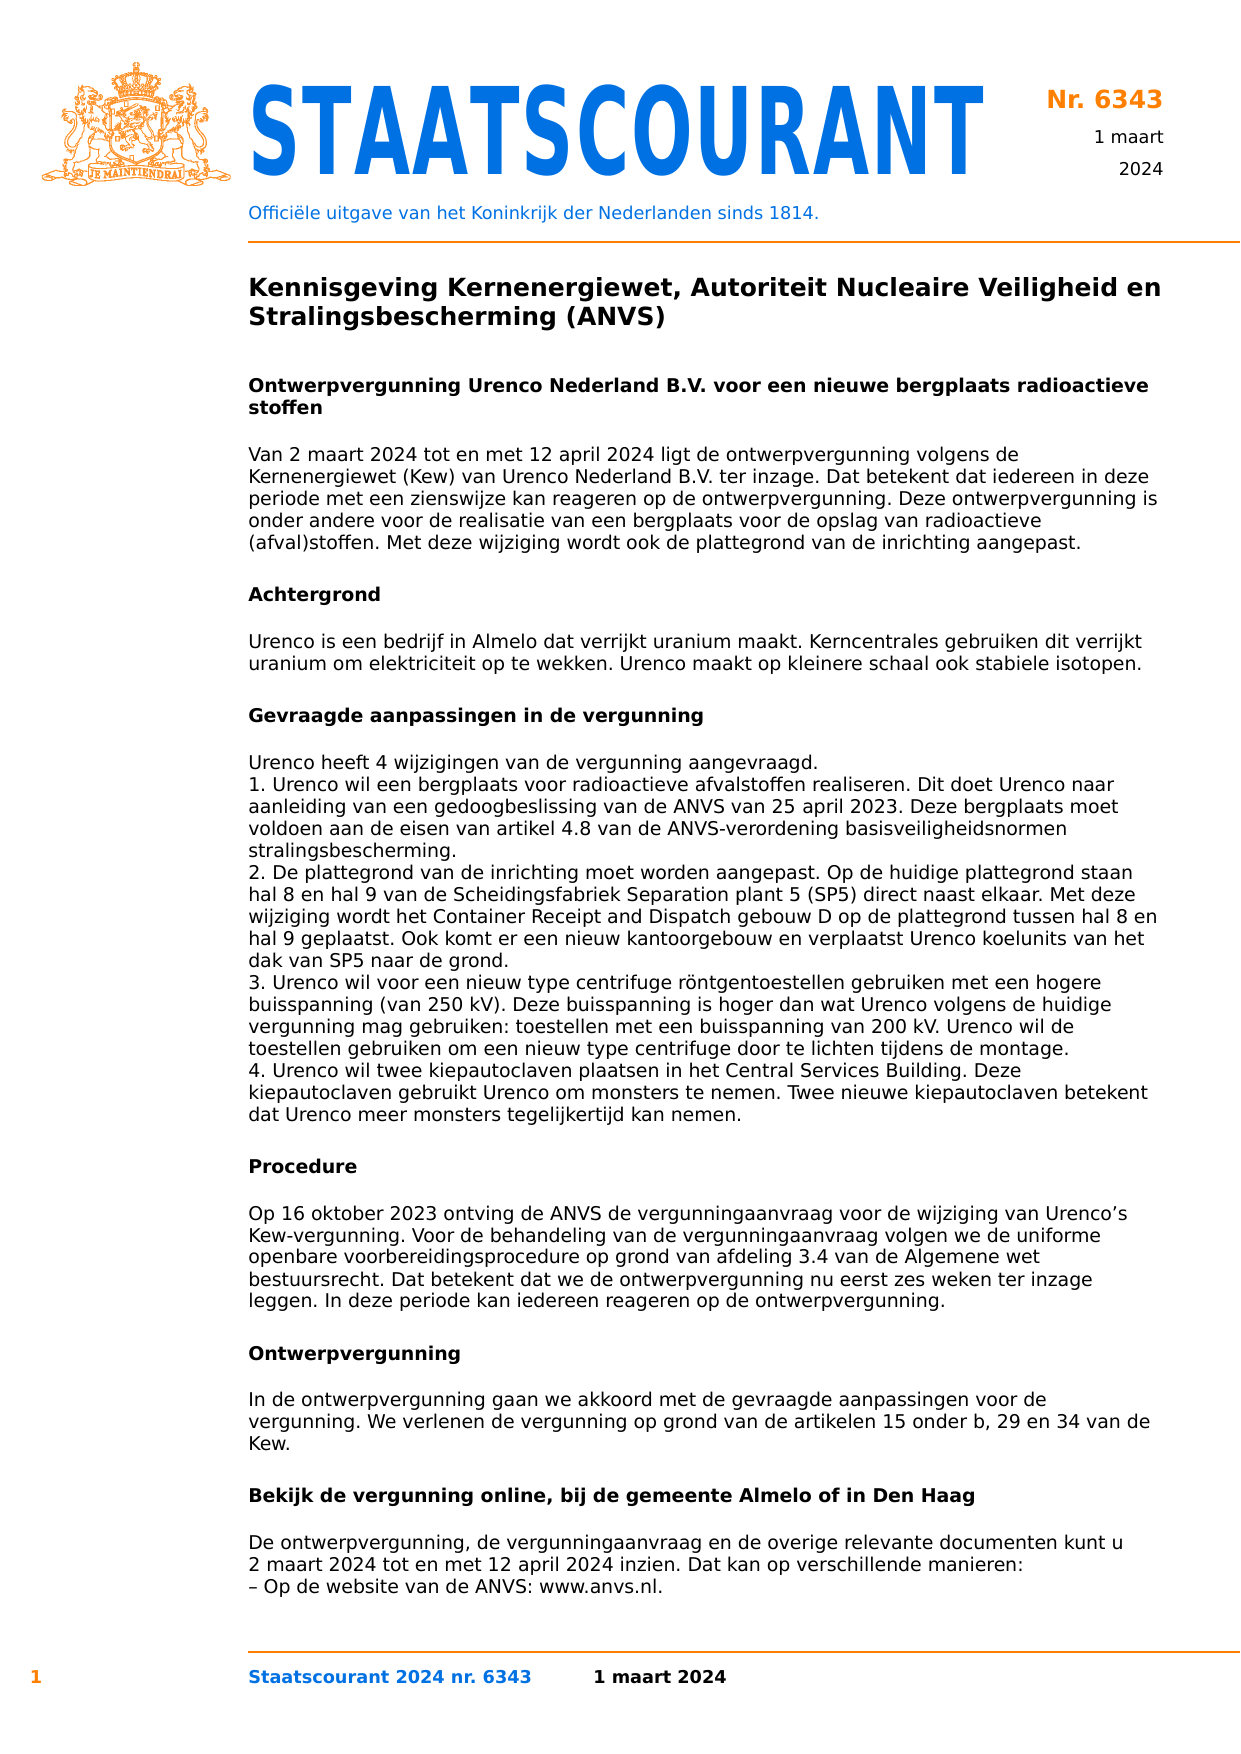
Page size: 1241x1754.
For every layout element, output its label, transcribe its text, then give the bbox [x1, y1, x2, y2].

text Urenco heeft 4 wijzigingen van de vergunning aangevraagd. [248, 752, 1163, 774]
text 1. Urenco wil een bergplaats voor radioactieve afvalstoffen realiseren. Dit doet Urenco naar aanleiding van een gedoogbeslissing van de ANVS van 25 april 2023. Deze bergplaats moet voldoen aan de eisen van artikel 4.8 van de ANVS-verordening basisveiligheidsnormen stralingsbescherming. [248, 774, 1163, 862]
text De ontwerpvergunning, de vergunningaanvraag en de overige relevante documenten kunt u 2 maart 2024 tot en met 12 april 2024 inzien. Dat kan op verschillende manieren: [248, 1532, 1163, 1576]
table_header [25, 62, 248, 241]
subtitle Achtergrond [248, 584, 1163, 606]
subtitle Bekijk de vergunning online, bij de gemeente Almelo of in Den Haag [248, 1485, 1163, 1507]
subtitle Ontwerpvergunning [248, 1342, 1163, 1364]
text Urenco is een bedrijf in Almelo dat verrijkt uranium maakt. Kerncentrales gebruiken dit verrijkt uranium om elektriciteit op te wekken. Urenco maakt op kleinere schaal ook stabiele isotopen. [248, 631, 1163, 675]
table_header STAATSCOURANT [248, 62, 998, 203]
subtitle Procedure [248, 1156, 1163, 1177]
subtitle Kennisgeving Kernenergiewet, Autoriteit Nucleaire Veiligheid en Stralingsbescherming (ANVS) [248, 273, 1163, 331]
table_cell 1 maart [998, 121, 1240, 153]
text Op 16 oktober 2023 ontving de ANVS de vergunningaanvraag voor de wijziging van Urenco’s Kew-vergunning. Voor de behandeling van de vergunningaanvraag volgen we de uniforme openbare voorbereidingsprocedure op grond van afdeling 3.4 van de Algemene wet bestuursrecht. Dat betekent dat we de ontwerpvergunning nu eerst zes weken ter inzage leggen. In deze periode kan iedereen reageren op de ontwerpvergunning. [248, 1202, 1163, 1312]
table_cell Officiële uitgave van het Koninkrijk der Nederlanden sinds 1814. [248, 203, 1240, 241]
text 2. De plattegrond van de inrichting moet worden aangepast. Op de huidige plattegrond staan hal 8 en hal 9 van de Scheidingsfabriek Separation plant 5 (SP5) direct naast elkaar. Met deze wijziging wordt het Container Receipt and Dispatch gebouw D op de plattegrond tussen hal 8 en hal 9 geplaatst. Ook komt er een nieuw kantoorgebouw en verplaatst Urenco koelunits van het dak van SP5 naar de grond. [248, 862, 1163, 972]
text 4. Urenco wil twee kiepautoclaven plaatsen in het Central Services Building. Deze kiepautoclaven gebruikt Urenco om monsters te nemen. Twee nieuwe kiepautoclaven betekent dat Urenco meer monsters tegelijkertijd kan nemen. [248, 1059, 1163, 1126]
text – Op de website van de ANVS: www.anvs.nl. [248, 1576, 1163, 1598]
text Van 2 maart 2024 tot en met 12 april 2024 ligt de ontwerpvergunning volgens de Kernenergiewet (Kew) van Urenco Nederland B.V. ter inzage. Dat betekent dat iedereen in deze periode met een zienswijze kan reageren op de ontwerpvergunning. Deze ontwerpvergunning is onder andere voor de realisatie van een bergplaats voor de opslag van radioactieve (afval)stoffen. Met deze wijziging wordt ook de plattegrond van de inrichting aangepast. [248, 444, 1163, 554]
table_cell 2024 [998, 153, 1240, 203]
text 3. Urenco wil voor een nieuw type centrifuge röntgentoestellen gebruiken met een hogere buisspanning (van 250 kV). Deze buisspanning is hoger dan wat Urenco volgens de huidige vergunning mag gebruiken: toestellen met een buisspanning van 200 kV. Urenco wil de toestellen gebruiken om een nieuw type centrifuge door te lichten tijdens de montage. [248, 972, 1163, 1059]
text In de ontwerpvergunning gaan we akkoord met de gevraagde aanpassingen voor de vergunning. We verlenen de vergunning op grond van de artikelen 15 onder b, 29 en 34 van de Kew. [248, 1389, 1163, 1455]
picture [41, 62, 231, 186]
subtitle Ontwerpvergunning Urenco Nederland B.V. voor een nieuwe bergplaats radioactieve stoffen [248, 375, 1163, 419]
table_header Nr. 6343 [998, 62, 1240, 121]
subtitle Gevraagde aanpassingen in de vergunning [248, 705, 1163, 727]
